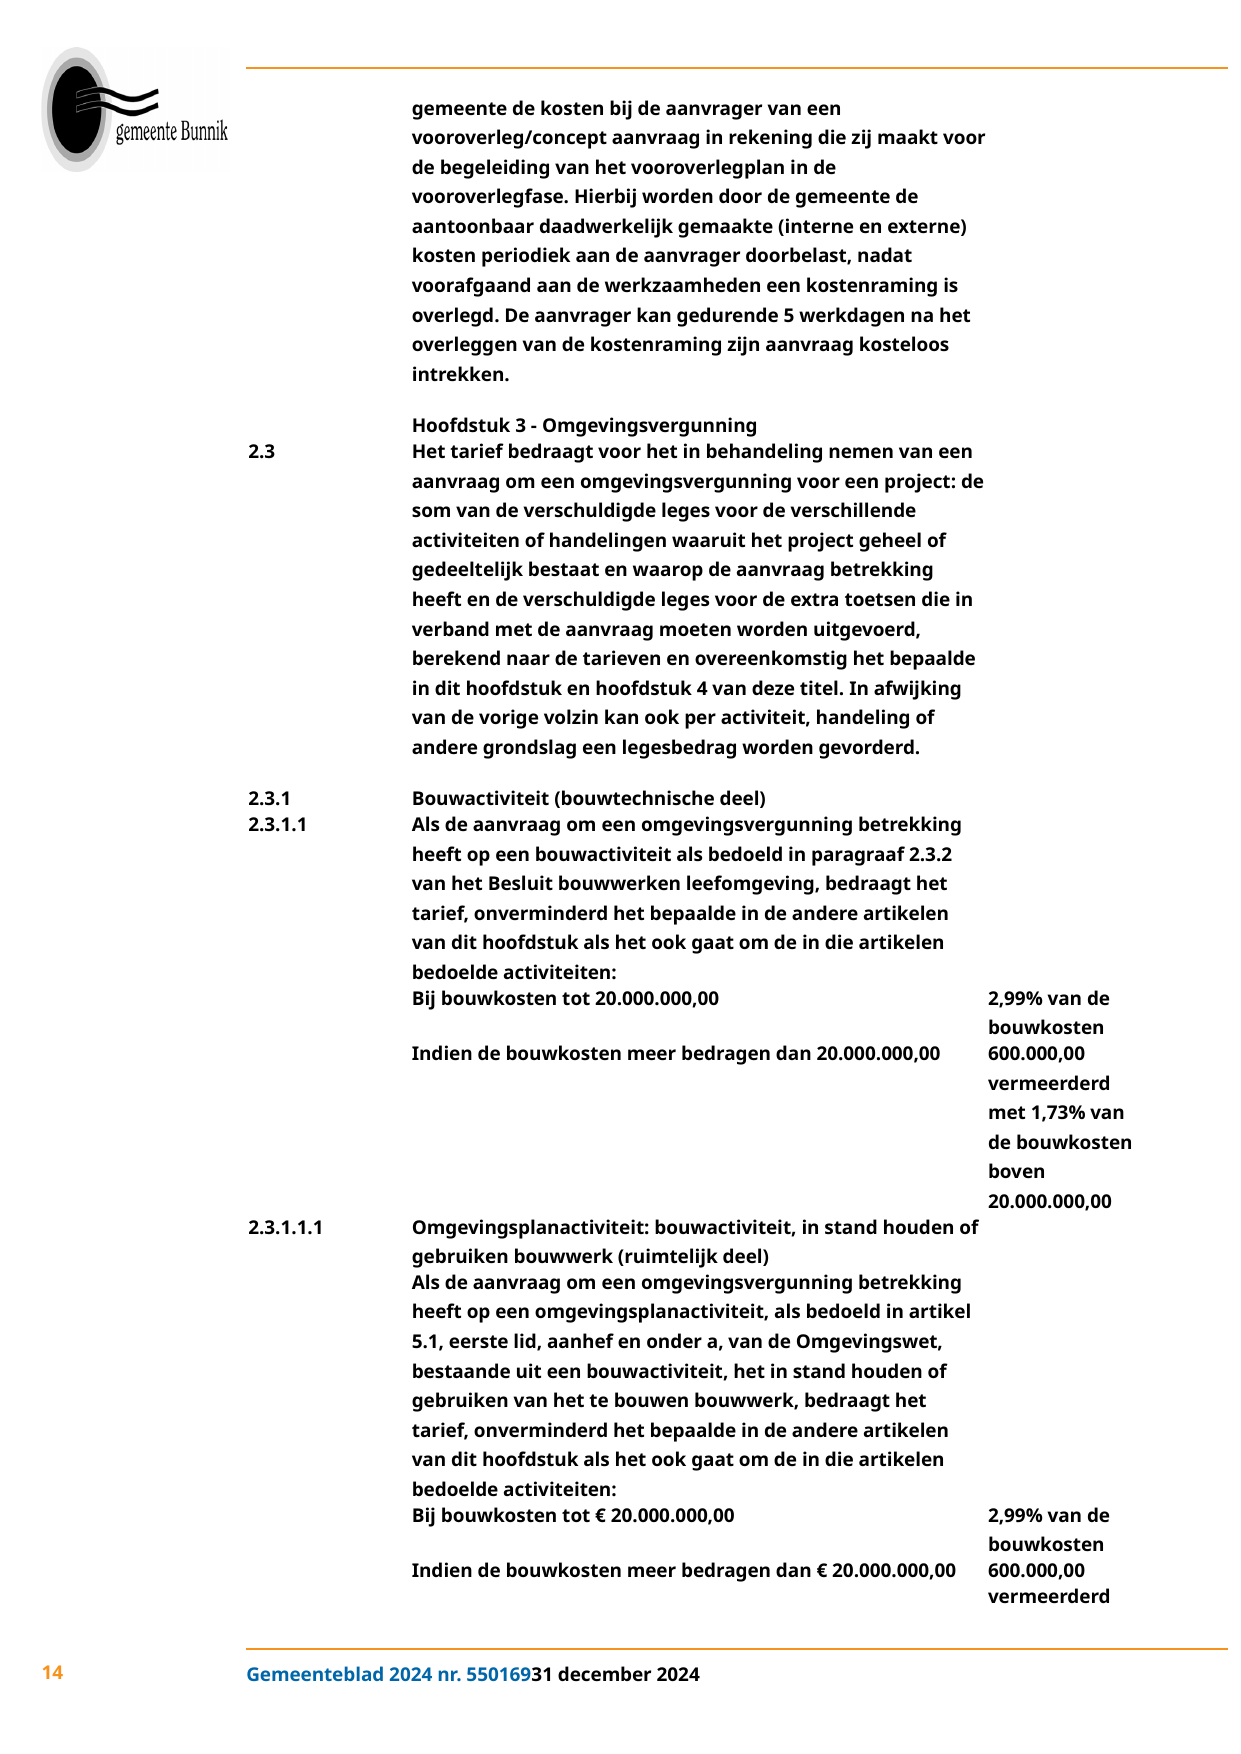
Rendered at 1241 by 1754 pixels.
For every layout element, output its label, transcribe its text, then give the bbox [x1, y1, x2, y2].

table_cell 2,99% van de bouwkosten [988, 985, 1152, 1040]
table_cell [412, 760, 988, 786]
table_cell [988, 760, 1152, 786]
table_cell Het tarief bedraagt voor het in behandeling nemen van een aanvraag om een omgevingsvergunning voor een project: de som van de verschuldigde leges voor de verschillende activiteiten of handelingen waaruit het project geheel of gedeeltelijk bestaat en waarop de aanvraag betrekking heeft en de verschuldigde leges voor de extra toetsen die in verband met de aanvraag moeten worden uitgevoerd, berekend naar de tarieven en overeenkomstig het bepaalde in dit hoofdstuk en hoofdstuk 4 van deze titel. In afwijking van de vorige volzin kan ook per activiteit, handeling of andere grondslag een legesbedrag worden gevorderd. [412, 438, 988, 760]
table_cell [412, 1583, 988, 1609]
table_cell [988, 387, 1152, 412]
table_cell Bij bouwkosten tot € 20.000.000,00 [412, 1502, 988, 1557]
table_cell 2,99% van de bouwkosten [988, 1502, 1152, 1557]
table_cell [988, 811, 1152, 985]
table_cell [248, 760, 412, 786]
table_cell [248, 1269, 412, 1502]
table_cell [248, 1583, 412, 1609]
table_cell Bij bouwkosten tot 20.000.000,00 [412, 985, 988, 1040]
table_cell [988, 1214, 1152, 1269]
table_cell Hoofdstuk 3 - Omgevingsvergunning [412, 413, 988, 438]
table_cell [988, 413, 1152, 438]
table_cell 600.000,00 vermeerderd met 1,73% van de bouwkosten boven 20.000.000,00 [988, 1040, 1152, 1214]
table_cell 2.3.1.1.1 [248, 1214, 412, 1269]
table_cell Bouwactiviteit (bouwtechnische deel) [412, 786, 988, 811]
table_cell [988, 786, 1152, 811]
table_cell gemeente de kosten bij de aanvrager van een vooroverleg/concept aanvraag in rekening die zij maakt voor de begeleiding van het vooroverlegplan in de vooroverlegfase. Hierbij worden door de gemeente de aantoonbaar daadwerkelijk gemaakte (interne en externe) kosten periodiek aan de aanvrager doorbelast, nadat voorafgaand aan de werkzaamheden een kostenraming is overlegd. De aanvrager kan gedurende 5 werkdagen na het overleggen van de kostenraming zijn aanvraag kosteloos intrekken. [412, 95, 988, 387]
table_cell Indien de bouwkosten meer bedragen dan 20.000.000,00 [412, 1040, 988, 1214]
table_cell Als de aanvraag om een omgevingsvergunning betrekking heeft op een omgevingsplanactiviteit, als bedoeld in artikel 5.1, eerste lid, aanhef en onder a, van de Omgevingswet, bestaande uit een bouwactiviteit, het in stand houden of gebruiken van het te bouwen bouwwerk, bedraagt het tarief, onverminderd het bepaalde in de andere artikelen van dit hoofdstuk als het ook gaat om de in die artikelen bedoelde activiteiten: [412, 1269, 988, 1502]
table_cell [248, 985, 412, 1040]
table_cell 2.3.1.1 [248, 811, 412, 985]
table_cell 2.3 [248, 438, 412, 760]
table_cell Indien de bouwkosten meer bedragen dan € 20.000.000,00 [412, 1557, 988, 1583]
table_cell [412, 387, 988, 412]
table_cell [248, 413, 412, 438]
table_cell [248, 1557, 412, 1583]
table_cell Omgevingsplanactiviteit: bouwactiviteit, in stand houden of gebruiken bouwwerk (ruimtelijk deel) [412, 1214, 988, 1269]
table_cell vermeerderd [988, 1583, 1152, 1609]
table_cell [248, 95, 412, 387]
table_cell [248, 387, 412, 412]
table_cell Als de aanvraag om een omgevingsvergunning betrekking heeft op een bouwactiviteit als bedoeld in paragraaf 2.3.2 van het Besluit bouwwerken leefomgeving, bedraagt het tarief, onverminderd het bepaalde in de andere artikelen van dit hoofdstuk als het ook gaat om de in die artikelen bedoelde activiteiten: [412, 811, 988, 985]
picture [41, 47, 231, 172]
table_cell [248, 1040, 412, 1214]
table_cell 600.000,00 [988, 1557, 1152, 1583]
table_cell [248, 1502, 412, 1557]
table_cell [988, 1269, 1152, 1502]
table_cell [988, 438, 1152, 760]
table_cell [988, 95, 1152, 387]
table_cell 2.3.1 [248, 786, 412, 811]
